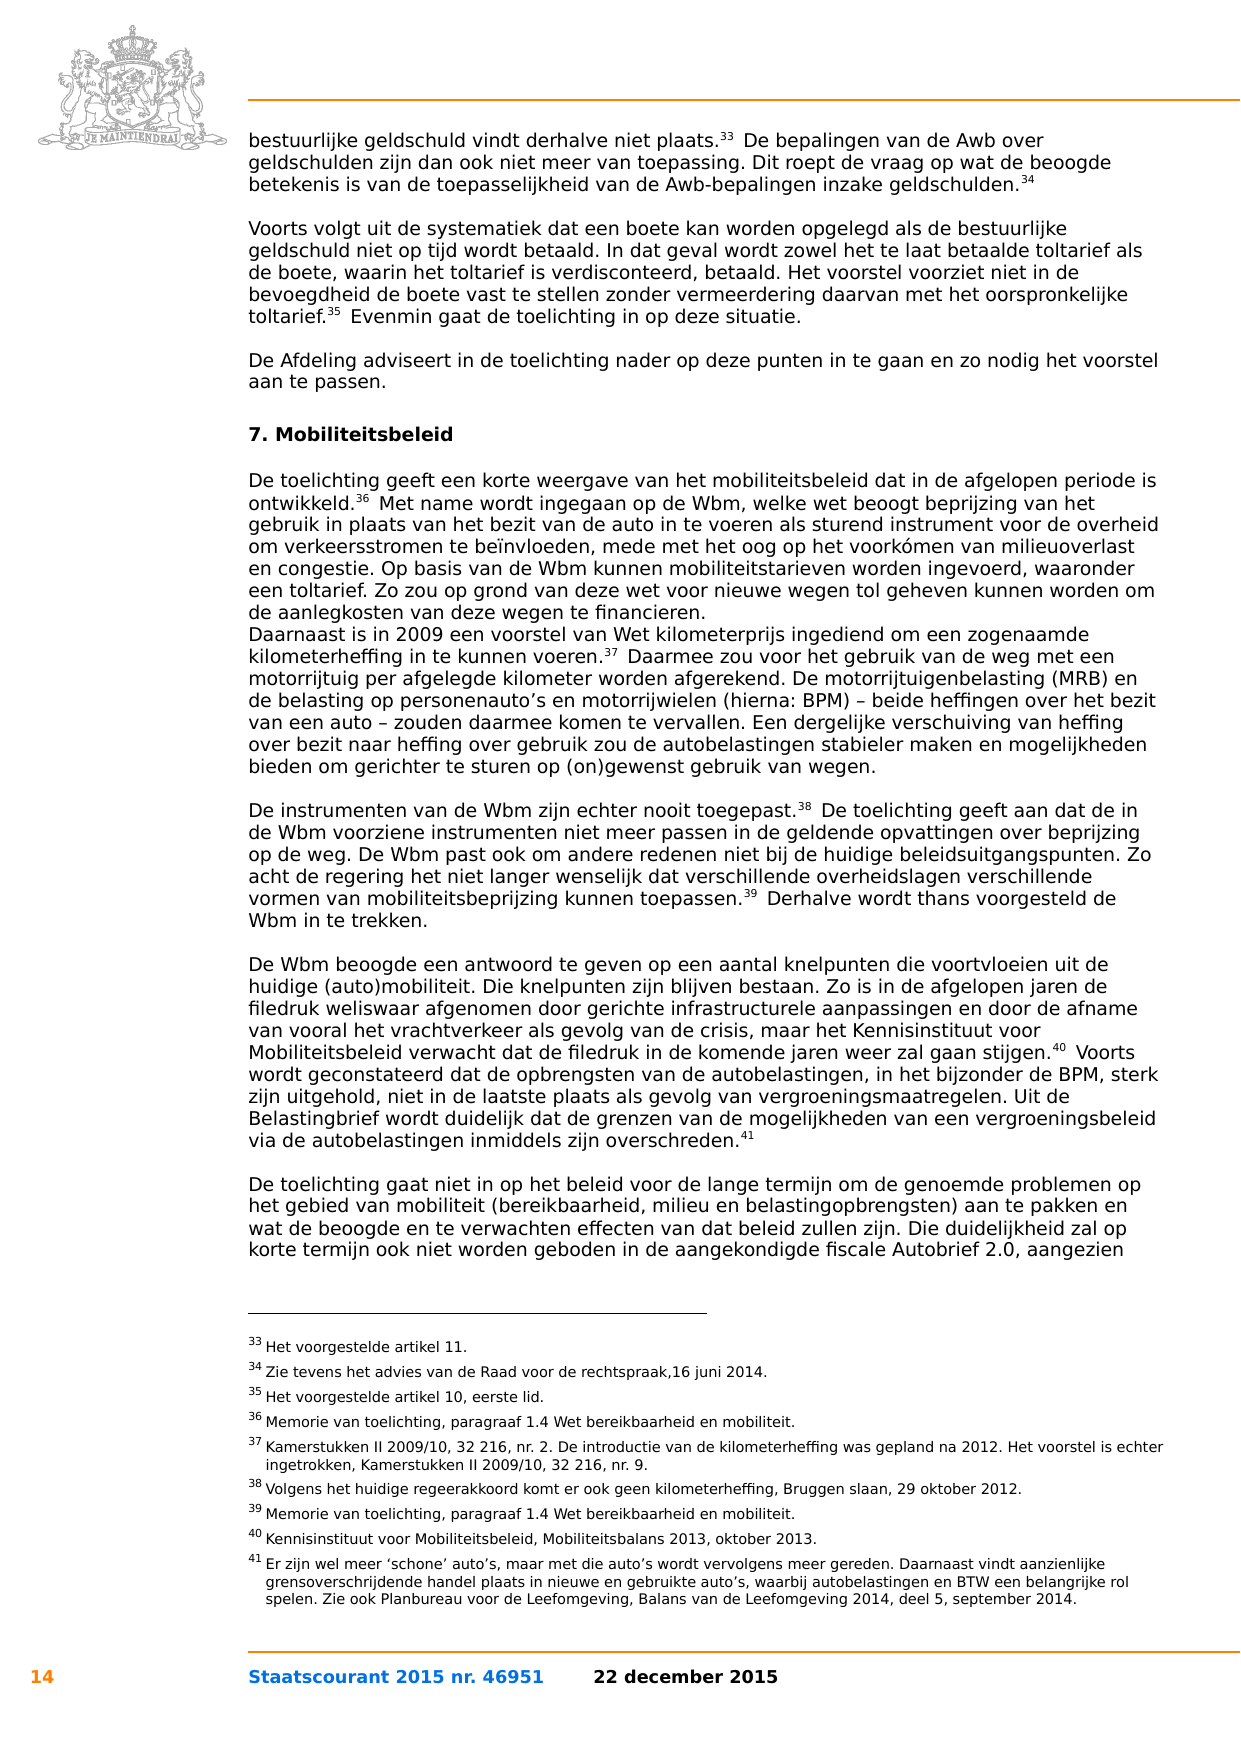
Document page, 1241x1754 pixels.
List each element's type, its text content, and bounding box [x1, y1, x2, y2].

text Daarnaast is in 2009 een voorstel van Wet kilometerprijs ingediend om een zogenaamde kilometerheffing in te kunnen voeren. Daarmee zou voor het gebruik van de weg met een motorrijtuig per afgelegde kilometer worden afgerekend. De motorrijtuigenbelasting (MRB) en de belasting op personenauto’s en motorrijwielen (hierna: BPM) – beide heffingen over het bezit van een auto – zouden daarmee komen te vervallen. Een dergelijke verschuiving van heffing over bezit naar heffing over gebruik zou de autobelastingen stabieler maken en mogelijkheden bieden om gerichter te sturen op (on)gewenst gebruik van wegen. [248, 624, 1163, 778]
text Het voorgestelde artikel 11. [248, 1335, 1163, 1357]
text Memorie van toelichting, paragraaf 1.4 Wet bereikbaarheid en mobiliteit. [248, 1410, 1163, 1432]
text Kennisinstituut voor Mobiliteitsbeleid, Mobiliteitsbalans 2013, oktober 2013. [248, 1527, 1163, 1549]
subtitle 7. Mobiliteitsbeleid [248, 423, 1163, 445]
text De Afdeling adviseert in de toelichting nader op deze punten in te gaan en zo nodig het voorstel aan te passen. [248, 349, 1163, 393]
text Volgens het huidige regeerakkoord komt er ook geen kilometerheffing, Bruggen slaan, 29 oktober 2012. [248, 1477, 1163, 1499]
text Kamerstukken II 2009/10, 32 216, nr. 2. De introductie van de kilometerheffing was gepland na 2012. Het voorstel is echter ingetrokken, Kamerstukken II 2009/10, 32 216, nr. 9. [248, 1435, 1163, 1474]
text De toelichting geeft een korte weergave van het mobiliteitsbeleid dat in de afgelopen periode is ontwikkeld. Met name wordt ingegaan op de Wbm, welke wet beoogt beprijzing van het gebruik in plaats van het bezit van de auto in te voeren als sturend instrument voor de overheid om verkeersstromen te beïnvloeden, mede met het oog op het voorkómen van milieuoverlast en congestie. Op basis van de Wbm kunnen mobiliteitstarieven worden ingevoerd, waaronder een toltarief. Zo zou op grond van deze wet voor nieuwe wegen tol geheven kunnen worden om de aanlegkosten van deze wegen te financieren. [248, 470, 1163, 624]
text De toelichting gaat niet in op het beleid voor de lange termijn om de genoemde problemen op het gebied van mobiliteit (bereikbaarheid, milieu en belastingopbrengsten) aan te pakken en wat de beoogde en te verwachten effecten van dat beleid zullen zijn. Die duidelijkheid zal op korte termijn ook niet worden geboden in de aangekondigde fiscale Autobrief 2.0, aangezien [248, 1173, 1163, 1261]
text Voorts volgt uit de systematiek dat een boete kan worden opgelegd als de bestuurlijke geldschuld niet op tijd wordt betaald. In dat geval wordt zowel het te laat betaalde toltarief als de boete, waarin het toltarief is verdisconteerd, betaald. Het voorstel voorziet niet in de bevoegdheid de boete vast te stellen zonder vermeerdering daarvan met het oorspronkelijke toltarief. Evenmin gaat de toelichting in op deze situatie. [248, 218, 1163, 328]
text De Wbm beoogde een antwoord te geven op een aantal knelpunten die voortvloeien uit de huidige (auto)mobiliteit. Die knelpunten zijn blijven bestaan. Zo is in de afgelopen jaren de filedruk weliswaar afgenomen door gerichte infrastructurele aanpassingen en door de afname van vooral het vrachtverkeer als gevolg van de crisis, maar het Kennisinstituut voor Mobiliteitsbeleid verwacht dat de filedruk in de komende jaren weer zal gaan stijgen. Voorts wordt geconstateerd dat de opbrengsten van de autobelastingen, in het bijzonder de BPM, sterk zijn uitgehold, niet in de laatste plaats als gevolg van vergroeningsmaatregelen. Uit de Belastingbrief wordt duidelijk dat de grenzen van de mogelijkheden van een vergroeningsbeleid via de autobelastingen inmiddels zijn overschreden. [248, 954, 1163, 1152]
text bestuurlijke geldschuld vindt derhalve niet plaats. De bepalingen van de Awb over geldschulden zijn dan ook niet meer van toepassing. Dit roept de vraag op wat de beoogde betekenis is van de toepasselijkheid van de Awb-bepalingen inzake geldschulden. [248, 130, 1163, 196]
text Memorie van toelichting, paragraaf 1.4 Wet bereikbaarheid en mobiliteit. [248, 1502, 1163, 1524]
text Het voorgestelde artikel 10, eerste lid. [248, 1385, 1163, 1407]
text Zie tevens het advies van de Raad voor de rechtspraak,16 juni 2014. [248, 1360, 1163, 1382]
text De instrumenten van de Wbm zijn echter nooit toegepast. De toelichting geeft aan dat de in de Wbm voorziene instrumenten niet meer passen in de geldende opvattingen over beprijzing op de weg. De Wbm past ook om andere redenen niet bij de huidige beleidsuitgangspunten. Zo acht de regering het niet langer wenselijk dat verschillende overheidslagen verschillende vormen van mobiliteitsbeprijzing kunnen toepassen. Derhalve wordt thans voorgesteld de Wbm in te trekken. [248, 800, 1163, 932]
text Er zijn wel meer ‘schone’ auto’s, maar met die auto’s wordt vervolgens meer gereden. Daarnaast vindt aanzienlijke grensoverschrijdende handel plaats in nieuwe en gebruikte auto’s, waarbij autobelastingen en BTW een belangrijke rol spelen. Zie ook Planbureau voor de Leefomgeving, Balans van de Leefomgeving 2014, deel 5, september 2014. [248, 1552, 1163, 1608]
picture [38, 25, 227, 150]
